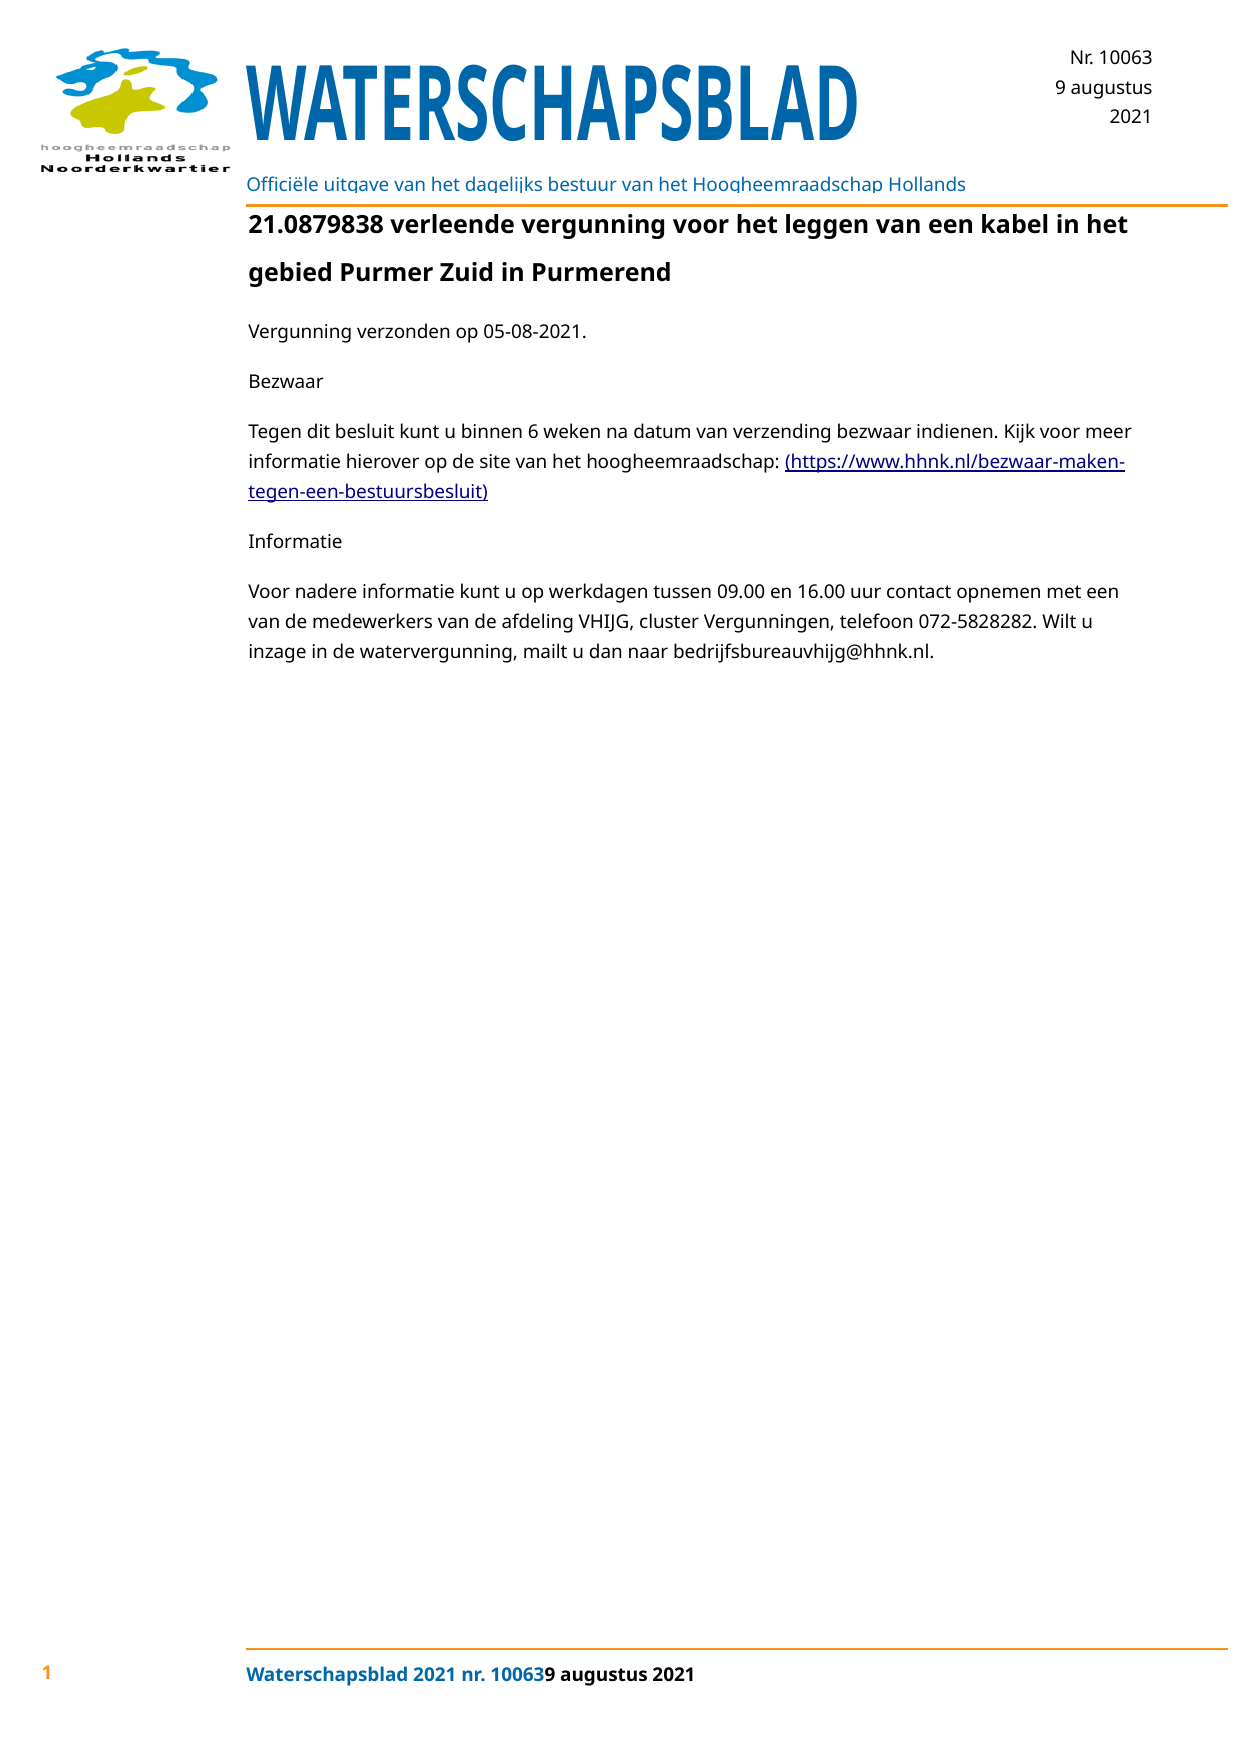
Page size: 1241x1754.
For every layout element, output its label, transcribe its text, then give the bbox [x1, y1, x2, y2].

text 21.0879838 verleende vergunning voor het leggen van een kabel in het gebied Purmer Zuid in Purmerend [248, 207, 1152, 288]
text Vergunning verzonden op 05-08-2021. [248, 318, 1152, 344]
text Informatie [248, 528, 1152, 554]
picture [41, 47, 231, 172]
text Voor nadere informatie kunt u op werkdagen tussen 09.00 en 16.00 uur contact opnemen met een van de medewerkers van de afdeling VHIJG, cluster Vergunningen, telefoon 072-5828282. Wilt u inzage in de watervergunning, mailt u dan naar bedrijfsbureauvhijg@hhnk.nl. [248, 579, 1152, 664]
text Tegen dit besluit kunt u binnen 6 weken na datum van verzending bezwaar indienen. Kijk voor meer informatie hierover op de site van het hoogheemraadschap: (https://www.hhnk.nl/bezwaar-maken-tegen-een-bestuursbesluit) [248, 419, 1152, 504]
text Bezwaar [248, 368, 1152, 394]
